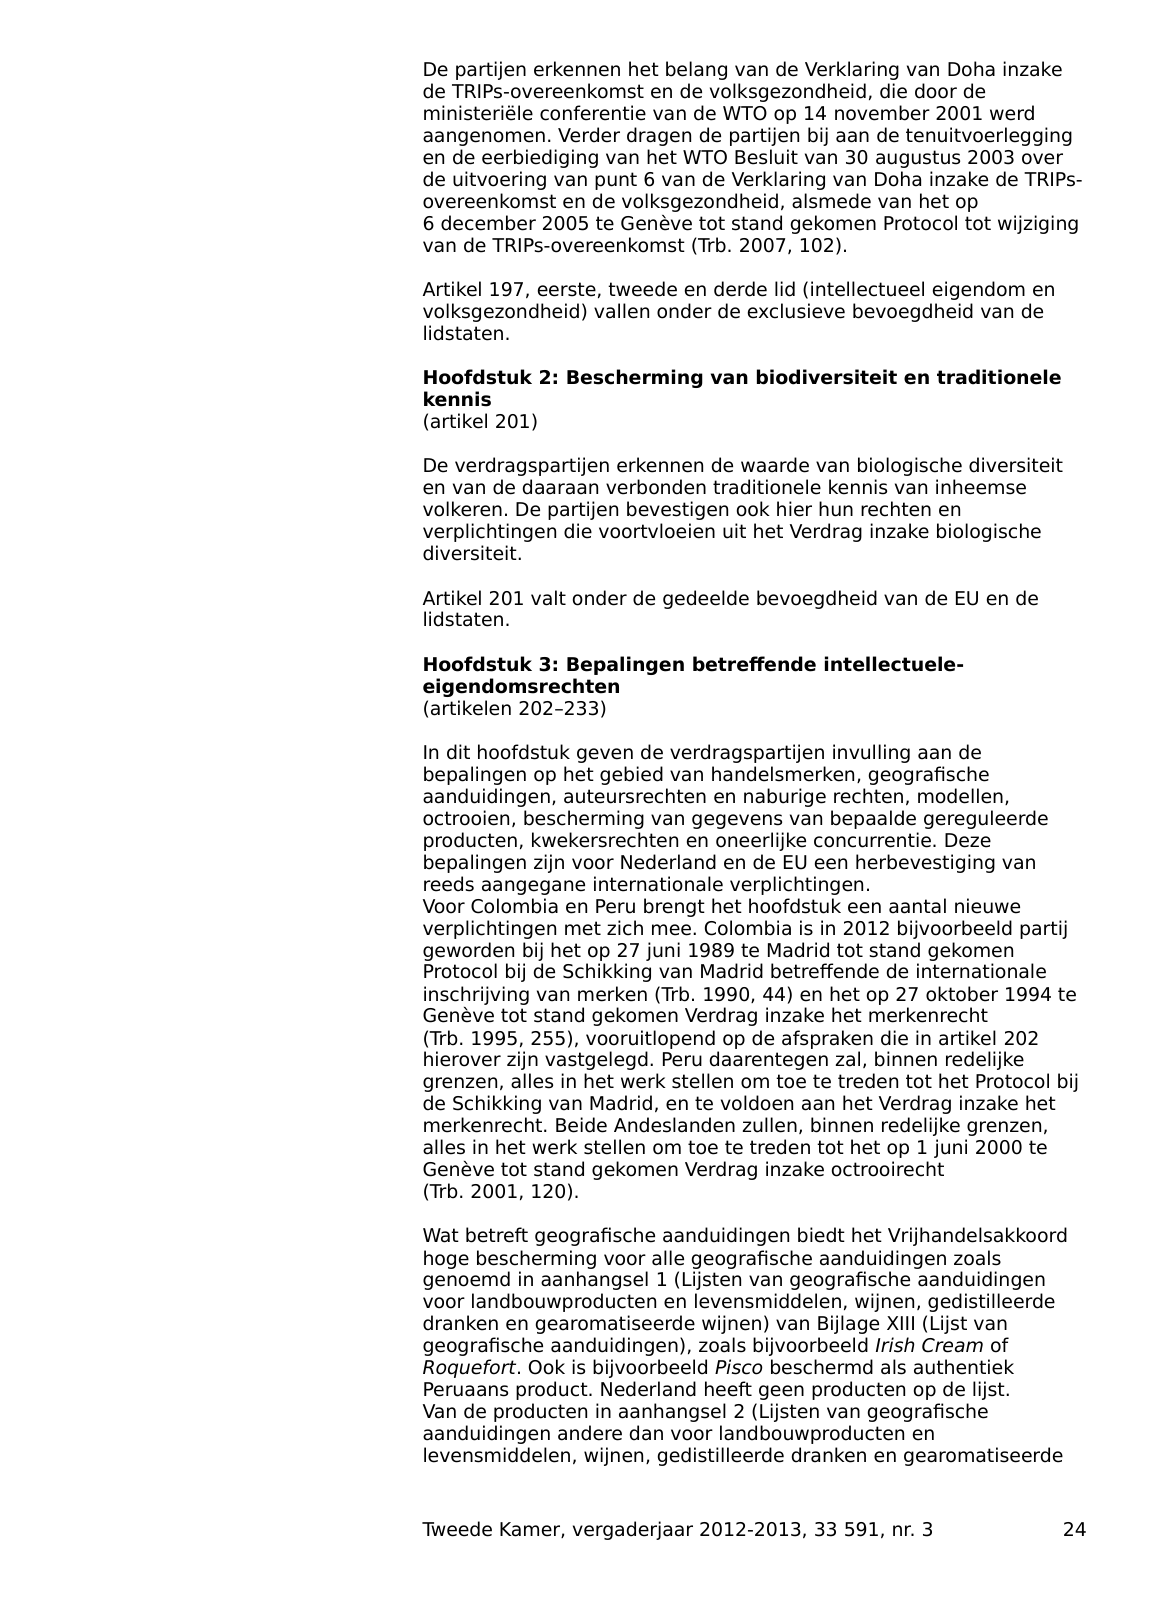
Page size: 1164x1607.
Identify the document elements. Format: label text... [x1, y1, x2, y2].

text In dit hoofdstuk geven de verdragspartijen invulling aan de bepalingen op het gebied van handelsmerken, geografische aanduidingen, auteursrechten en naburige rechten, modellen, octrooien, bescherming van gegevens van bepaalde gereguleerde producten, kwekersrechten en oneerlijke concurrentie. Deze bepalingen zijn voor Nederland en de EU een herbevestiging van reeds aangegane internationale verplichtingen. [422, 742, 1087, 896]
text (artikel 201) [422, 411, 1087, 433]
text De verdragspartijen erkennen de waarde van biologische diversiteit en van de daaraan verbonden traditionele kennis van inheemse volkeren. De partijen bevestigen ook hier hun rechten en verplichtingen die voortvloeien uit het Verdrag inzake biologische diversiteit. [422, 455, 1087, 565]
text Voor Colombia en Peru brengt het hoofdstuk een aantal nieuwe verplichtingen met zich mee. Colombia is in 2012 bijvoorbeeld partij geworden bij het op 27 juni 1989 te Madrid tot stand gekomen Protocol bij de Schikking van Madrid betreffende de internationale inschrijving van merken (Trb. 1990, 44) en het op 27 oktober 1994 te Genève tot stand gekomen Verdrag inzake het merkenrecht (Trb. 1995, 255), vooruitlopend op de afspraken die in artikel 202 hierover zijn vastgelegd. Peru daarentegen zal, binnen redelijke grenzen, alles in het werk stellen om toe te treden tot het Protocol bij de Schikking van Madrid, en te voldoen aan het Verdrag inzake het merkenrecht. Beide Andeslanden zullen, binnen redelijke grenzen, alles in het werk stellen om toe te treden tot het op 1 juni 2000 te Genève tot stand gekomen Verdrag inzake octrooirecht (Trb. 2001, 120). [422, 896, 1087, 1203]
text Wat betreft geografische aanduidingen biedt het Vrijhandelsakkoord hoge bescherming voor alle geografische aanduidingen zoals genoemd in aanhangsel 1 (Lijsten van geografische aanduidingen voor landbouwproducten en levensmiddelen, wijnen, gedistilleerde dranken en gearomatiseerde wijnen) van Bijlage XIII (Lijst van geografische aanduidingen), zoals bijvoorbeeld Irish Cream of Roquefort. Ook is bijvoorbeeld Pisco beschermd als authentiek Peruaans product. Nederland heeft geen producten op de lijst. [422, 1225, 1087, 1401]
text Artikel 197, eerste, tweede en derde lid (intellectueel eigendom en volksgezondheid) vallen onder de exclusieve bevoegdheid van de lidstaten. [422, 279, 1087, 345]
subtitle Hoofdstuk 3: Bepalingen betreffende intellectuele-eigendomsrechten [422, 653, 1087, 697]
text De partijen erkennen het belang van de Verklaring van Doha inzake de TRIPs-overeenkomst en de volksgezondheid, die door de ministeriële conferentie van de WTO op 14 november 2001 werd aangenomen. Verder dragen de partijen bij aan de tenuitvoerlegging en de eerbiediging van het WTO Besluit van 30 augustus 2003 over de uitvoering van punt 6 van de Verklaring van Doha inzake de TRIPs-overeenkomst en de volksgezondheid, alsmede van het op 6 december 2005 te Genève tot stand gekomen Protocol tot wijziging van de TRIPs-overeenkomst (Trb. 2007, 102). [422, 59, 1087, 257]
text Artikel 201 valt onder de gedeelde bevoegdheid van de EU en de lidstaten. [422, 587, 1087, 631]
text (artikelen 202–233) [422, 697, 1087, 719]
text Van de producten in aanhangsel 2 (Lijsten van geografische aanduidingen andere dan voor landbouwproducten en levensmiddelen, wijnen, gedistilleerde dranken en gearomatiseerde [422, 1401, 1087, 1467]
subtitle Hoofdstuk 2: Bescherming van biodiversiteit en traditionele kennis [422, 367, 1087, 411]
